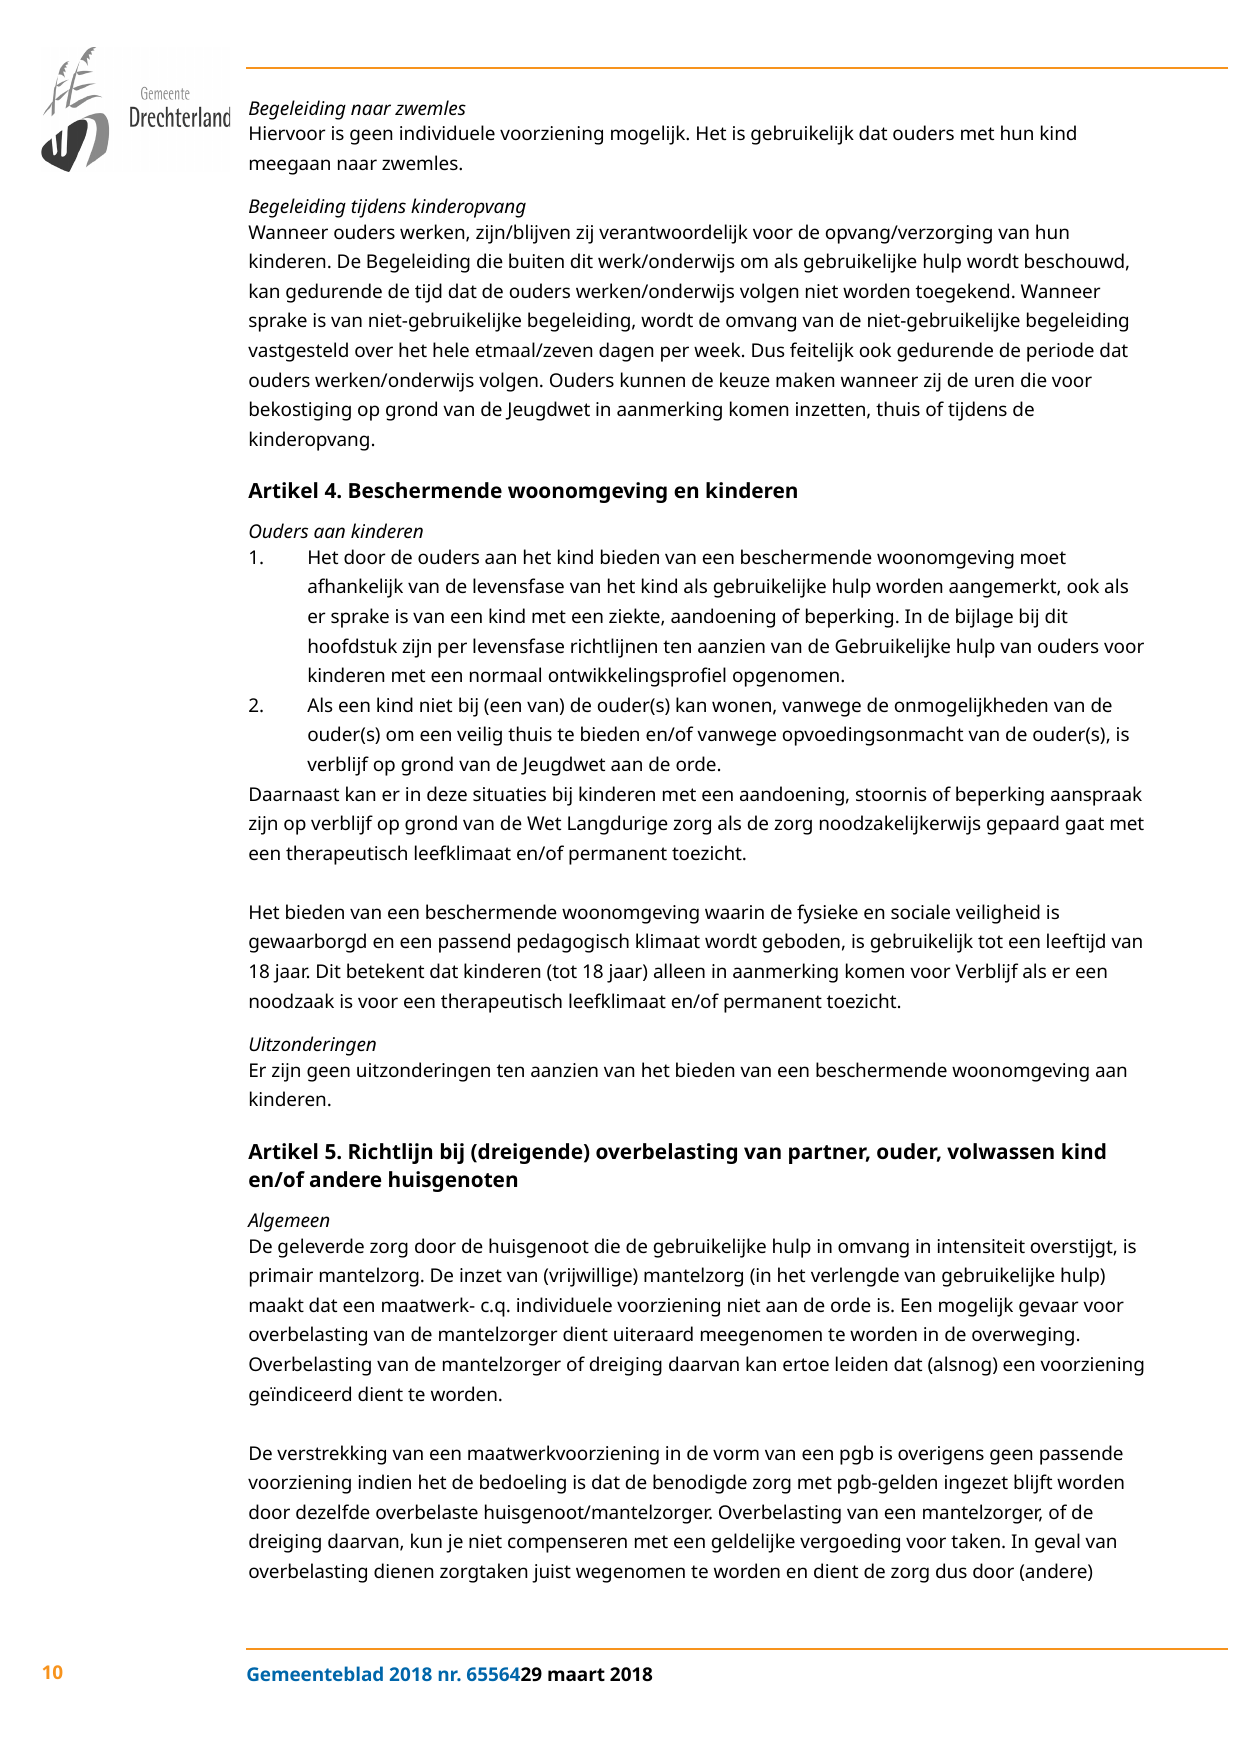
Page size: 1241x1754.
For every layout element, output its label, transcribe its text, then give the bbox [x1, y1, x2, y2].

text Begeleiding tijdens kinderopvang [248, 193, 1152, 219]
text Begeleiding naar zwemles [248, 95, 1152, 121]
text Ouders aan kinderen [248, 518, 1152, 544]
text Algemeen [248, 1207, 1152, 1233]
list Als een kind niet bij (een van) de ouder(s) kan wonen, vanwege de onmogelijkheden van de ouder(s) om een veilig thuis te bieden en/of vanwege opvoedingsonmacht van de ouder(s), is verblijf op grond van de Jeugdwet aan de orde. [248, 692, 1152, 777]
text Het bieden van een beschermende woonomgeving waarin de fysieke en sociale veiligheid is gewaarborgd en een passend pedagogisch klimaat wordt geboden, is gebruikelijk tot een leeftijd van 18 jaar. Dit betekent dat kinderen (tot 18 jaar) alleen in aanmerking komen voor Verblijf als er een noodzaak is voor een therapeutisch leefklimaat en/of permanent toezicht. [248, 899, 1152, 1014]
text Artikel 4. Beschermende woonomgeving en kinderen [248, 476, 1152, 505]
text Hiervoor is geen individuele voorziening mogelijk. Het is gebruikelijk dat ouders met hun kind meegaan naar zwemles. [248, 121, 1152, 176]
text De geleverde zorg door de huisgenoot die de gebruikelijke hulp in omvang in intensiteit overstijgt, is primair mantelzorg. De inzet van (vrijwillige) mantelzorg (in het verlengde van gebruikelijke hulp) maakt dat een maatwerk- c.q. individuele voorziening niet aan de orde is. Een mogelijk gevaar voor overbelasting van de mantelzorger dient uiteraard meegenomen te worden in de overweging. Overbelasting van de mantelzorger of dreiging daarvan kan ertoe leiden dat (alsnog) een voorziening geïndiceerd dient te worden. [248, 1233, 1152, 1407]
text Wanneer ouders werken, zijn/blijven zij verantwoordelijk voor de opvang/verzorging van hun kinderen. De Begeleiding die buiten dit werk/onderwijs om als gebruikelijke hulp wordt beschouwd, kan gedurende de tijd dat de ouders werken/onderwijs volgen niet worden toegekend. Wanneer sprake is van niet-gebruikelijke begeleiding, wordt de omvang van de niet-gebruikelijke begeleiding vastgesteld over het hele etmaal/zeven dagen per week. Dus feitelijk ook gedurende de periode dat ouders werken/onderwijs volgen. Ouders kunnen de keuze maken wanneer zij de uren die voor bekostiging op grond van de Jeugdwet in aanmerking komen inzetten, thuis of tijdens de kinderopvang. [248, 219, 1152, 452]
text De verstrekking van een maatwerkvoorziening in de vorm van een pgb is overigens geen passende voorziening indien het de bedoeling is dat de benodigde zorg met pgb-gelden ingezet blijft worden door dezelfde overbelaste huisgenoot/mantelzorger. Overbelasting van een mantelzorger, of de dreiging daarvan, kun je niet compenseren met een geldelijke vergoeding voor taken. In geval van overbelasting dienen zorgtaken juist wegenomen te worden en dient de zorg dus door (andere) [248, 1440, 1152, 1584]
text Daarnaast kan er in deze situaties bij kinderen met een aandoening, stoornis of beperking aanspraak zijn op verblijf op grond van de Wet Langdurige zorg als de zorg noodzakelijkerwijs gepaard gaat met een therapeutisch leefklimaat en/of permanent toezicht. [248, 781, 1152, 866]
picture [41, 47, 231, 172]
text Uitzonderingen [248, 1031, 1152, 1057]
text Er zijn geen uitzonderingen ten aanzien van het bieden van een beschermende woonomgeving aan kinderen. [248, 1057, 1152, 1112]
text Artikel 5. Richtlijn bij (dreigende) overbelasting van partner, ouder, volwassen kind en/of andere huisgenoten [248, 1137, 1152, 1194]
list Het door de ouders aan het kind bieden van een beschermende woonomgeving moet afhankelijk van de levensfase van het kind als gebruikelijke hulp worden aangemerkt, ook als er sprake is van een kind met een ziekte, aandoening of beperking. In de bijlage bij dit hoofdstuk zijn per levensfase richtlijnen ten aanzien van de Gebruikelijke hulp van ouders voor kinderen met een normaal ontwikkelingsprofiel opgenomen. [248, 544, 1152, 688]
